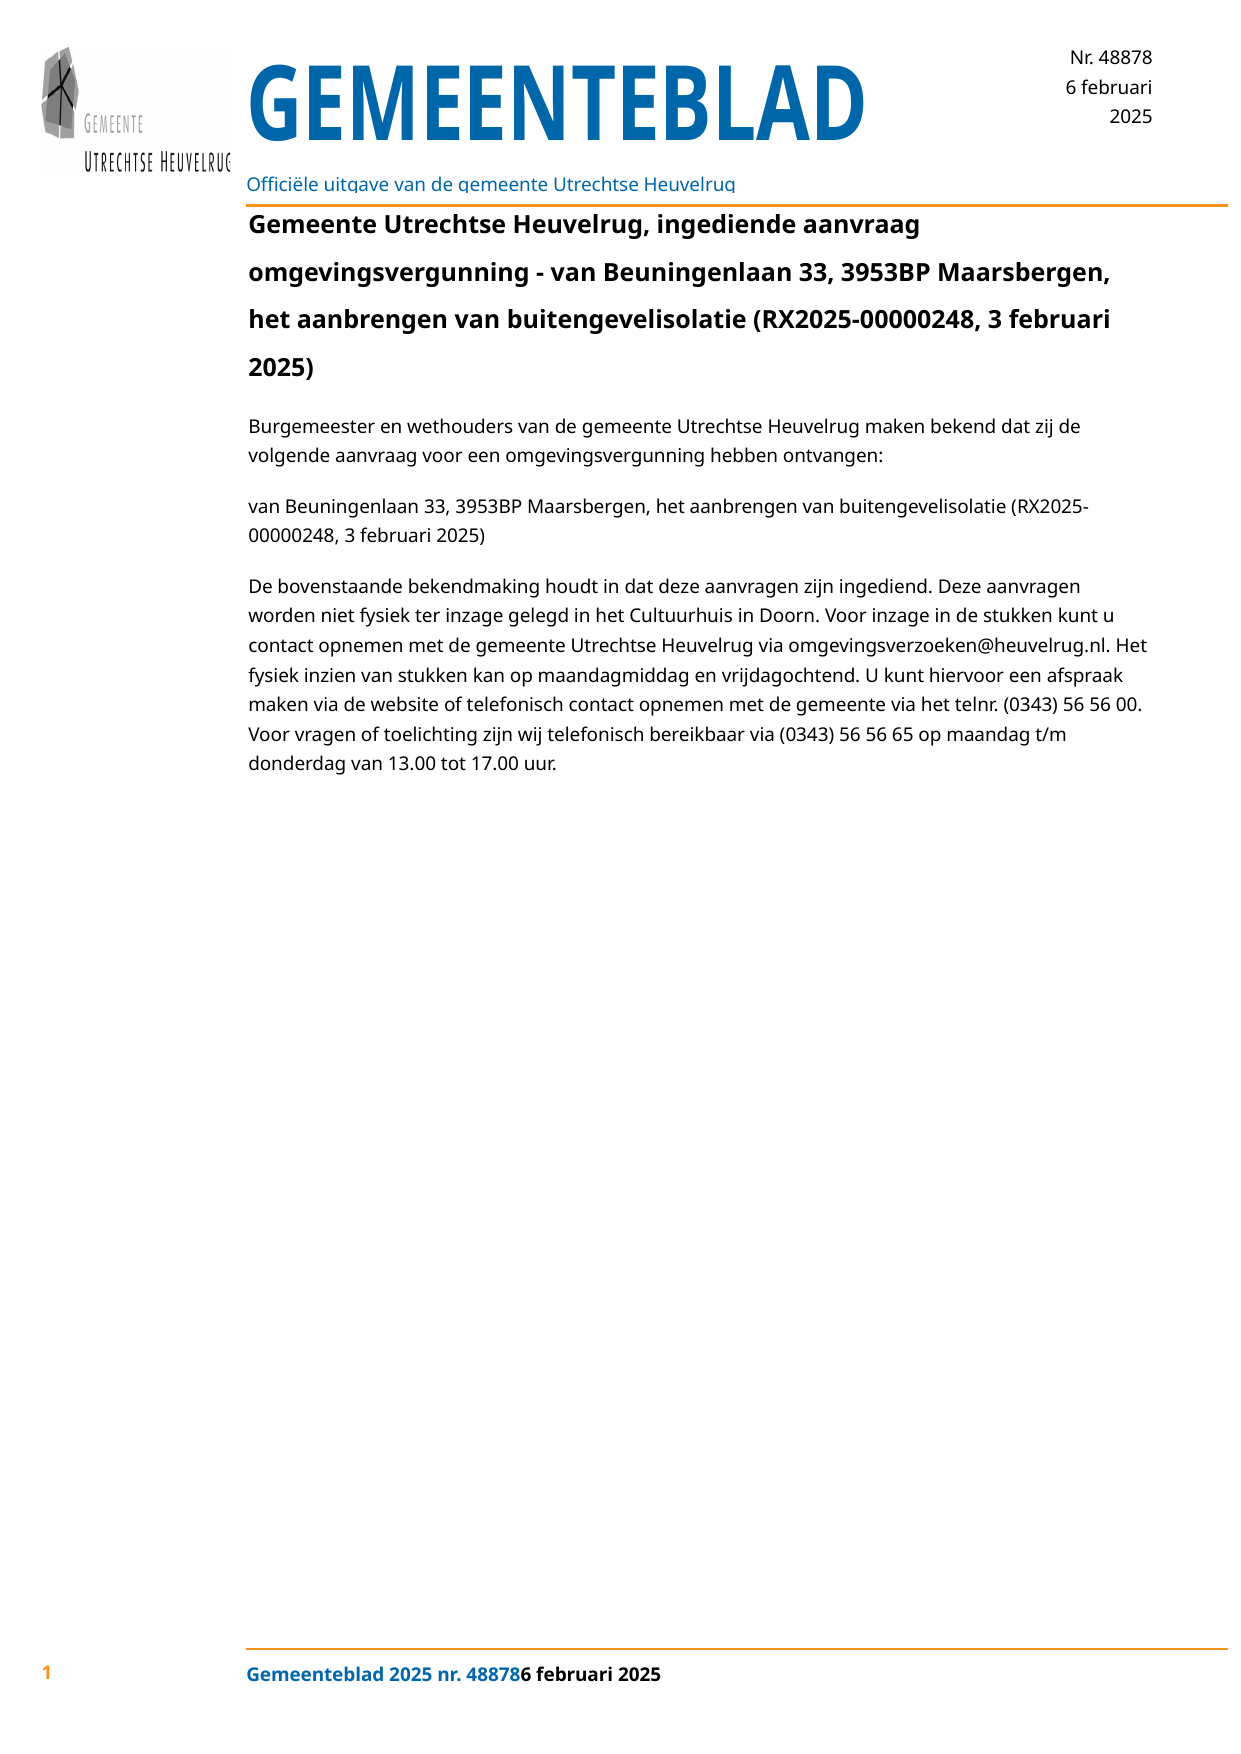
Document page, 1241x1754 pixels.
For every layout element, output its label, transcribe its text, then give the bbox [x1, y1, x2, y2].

text van Beuningenlaan 33, 3953BP Maarsbergen, het aanbrengen van buitengevelisolatie (RX2025-00000248, 3 februari 2025) [248, 493, 1152, 548]
text De bovenstaande bekendmaking houdt in dat deze aanvragen zijn ingediend. Deze aanvragen worden niet fysiek ter inzage gelegd in het Cultuurhuis in Doorn. Voor inzage in de stukken kunt u contact opnemen met de gemeente Utrechtse Heuvelrug via omgevingsverzoeken@heuvelrug.nl. Het fysiek inzien van stukken kan op maandagmiddag en vrijdagochtend. U kunt hiervoor een afspraak maken via de website of telefonisch contact opnemen met de gemeente via het telnr. (0343) 56 56 00. Voor vragen of toelichting zijn wij telefonisch bereikbaar via (0343) 56 56 65 op maandag t/m donderdag van 13.00 tot 17.00 uur. [248, 573, 1152, 776]
text Gemeente Utrechtse Heuvelrug, ingediende aanvraag omgevingsvergunning - van Beuningenlaan 33, 3953BP Maarsbergen, het aanbrengen van buitengevelisolatie (RX2025-00000248, 3 februari 2025) [248, 207, 1152, 384]
text Burgemeester en wethouders van de gemeente Utrechtse Heuvelrug maken bekend dat zij de volgende aanvraag voor een omgevingsvergunning hebben ontvangen: [248, 413, 1152, 468]
picture [41, 47, 231, 172]
